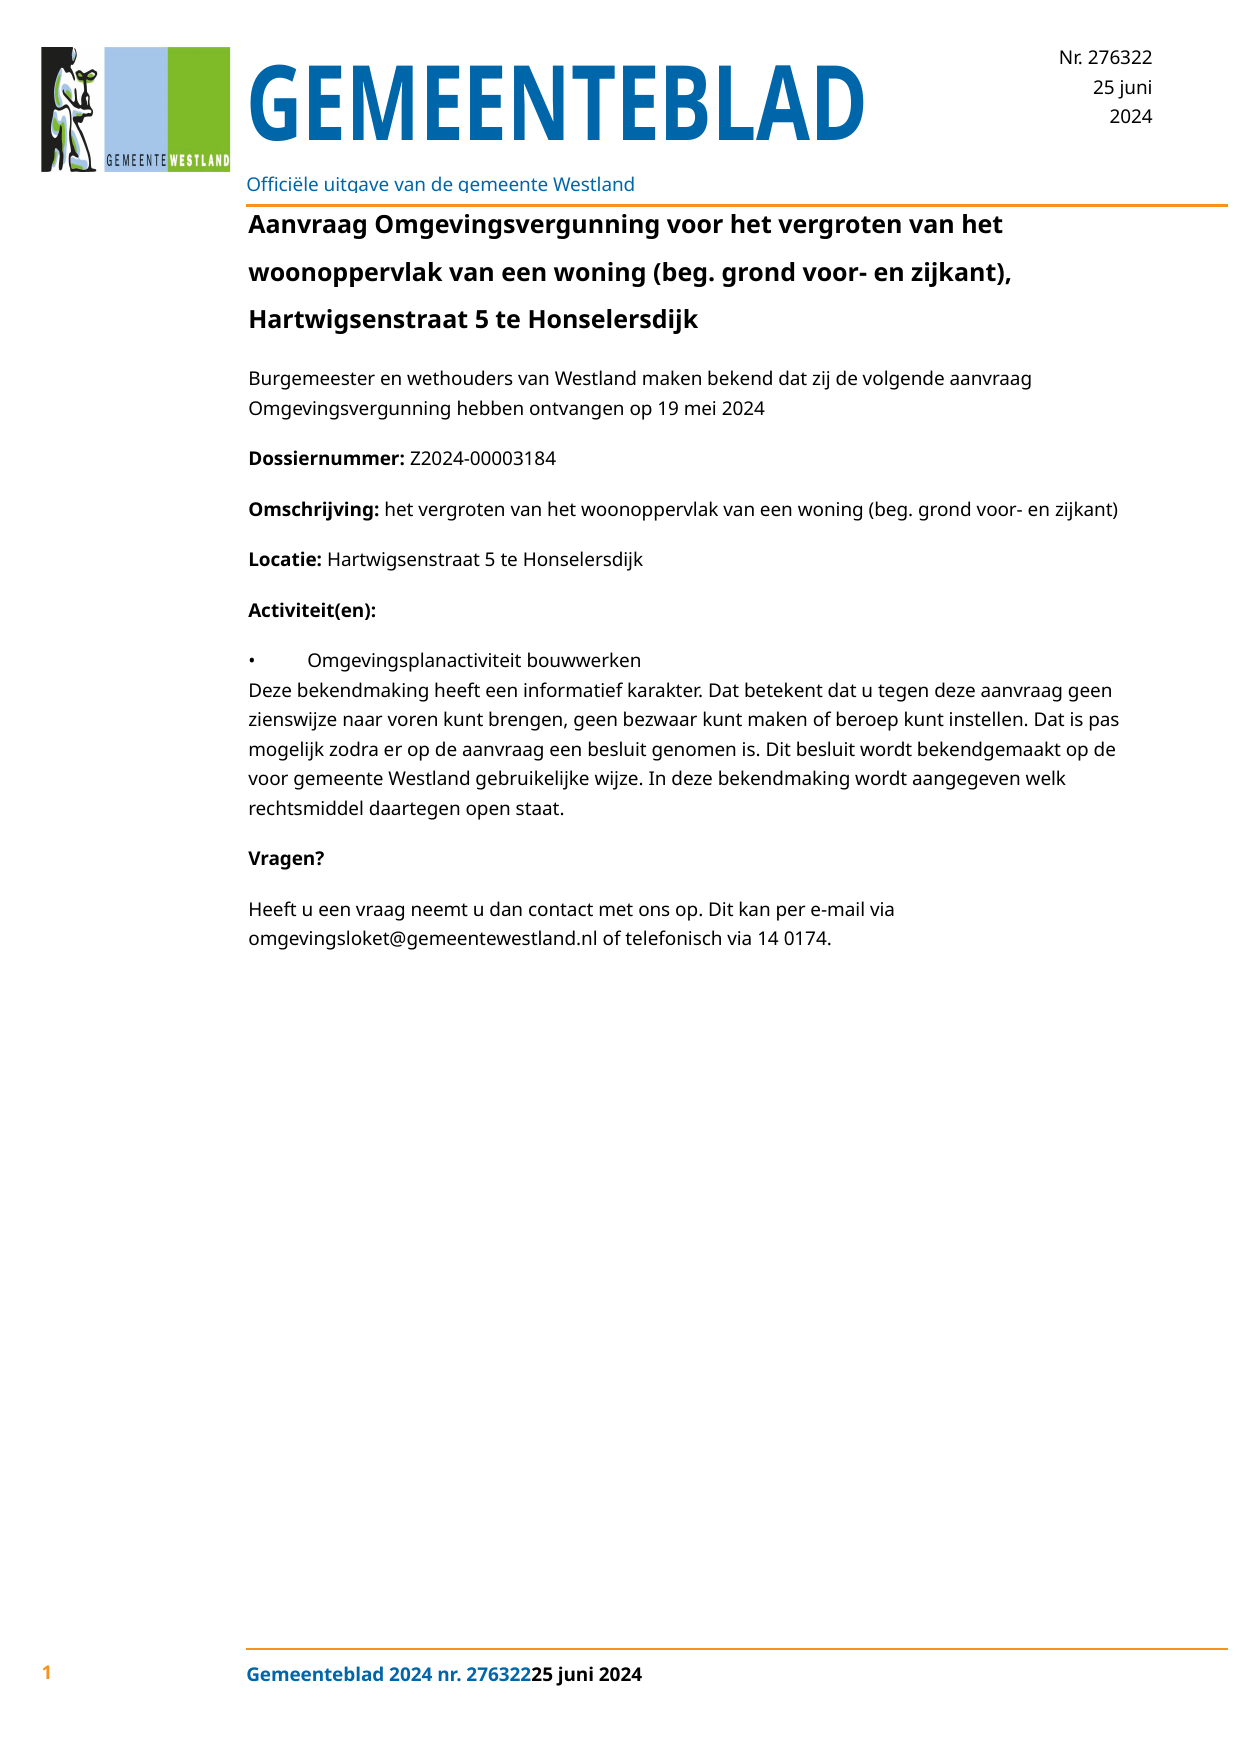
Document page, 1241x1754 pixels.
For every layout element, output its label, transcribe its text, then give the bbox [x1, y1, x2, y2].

text Omschrijving: het vergroten van het woonoppervlak van een woning (beg. grond voor- en zijkant) [248, 496, 1152, 522]
text Deze bekendmaking heeft een informatief karakter. Dat betekent dat u tegen deze aanvraag geen zienswijze naar voren kunt brengen, geen bezwaar kunt maken of beroep kunt instellen. Dat is pas mogelijk zodra er op de aanvraag een besluit genomen is. Dit besluit wordt bekendgemaakt op de voor gemeente Westland gebruikelijke wijze. In deze bekendmaking wordt aangegeven welk rechtsmiddel daartegen open staat. [248, 677, 1152, 821]
text Activiteit(en): [248, 597, 1152, 622]
text Locatie: Hartwigsenstraat 5 te Honselersdijk [248, 546, 1152, 572]
picture [41, 47, 231, 172]
text Burgemeester en wethouders van Westland maken bekend dat zij de volgende aanvraag Omgevingsvergunning hebben ontvangen op 19 mei 2024 [248, 366, 1152, 421]
text Dossiernummer: Z2024-00003184 [248, 446, 1152, 471]
text Heeft u een vraag neemt u dan contact met ons op. Dit kan per e-mail via omgevingsloket@gemeentewestland.nl of telefonisch via 14 0174. [248, 896, 1152, 951]
list Omgevingsplanactiviteit bouwwerken [248, 647, 1152, 673]
text Vragen? [248, 846, 1152, 871]
text Aanvraag Omgevingsvergunning voor het vergroten van het woonoppervlak van een woning (beg. grond voor- en zijkant), Hartwigsenstraat 5 te Honselersdijk [248, 207, 1152, 336]
